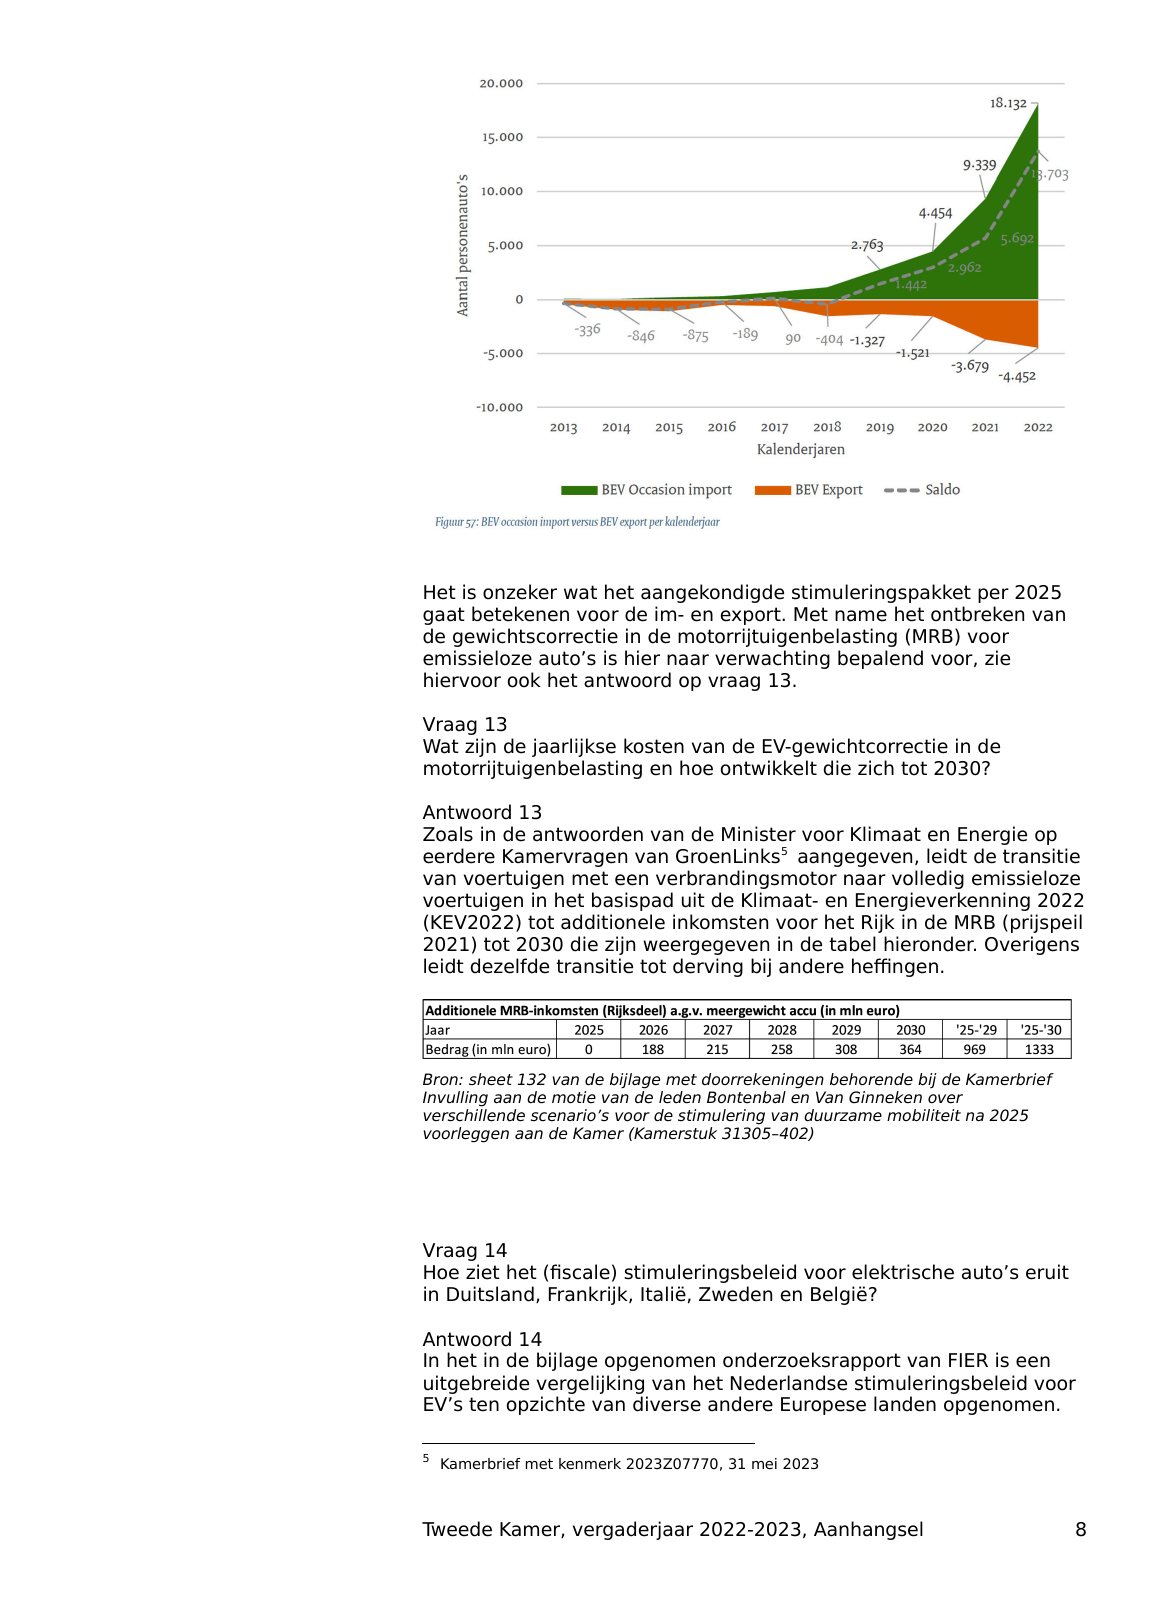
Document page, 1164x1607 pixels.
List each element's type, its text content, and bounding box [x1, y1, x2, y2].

text Bron: sheet 132 van de bijlage met doorrekeningen behorende bij de Kamerbrief Invulling aan de motie van de leden Bontenbal en Van Ginneken over verschillende scenario’s voor de stimulering van duurzame mobiliteit na 2025 voorleggen aan de Kamer (Kamerstuk 31305–402) [422, 1071, 1072, 1143]
picture [422, 59, 1072, 538]
text Zoals in de antwoorden van de Minister voor Klimaat en Energie op eerdere Kamervragen van GroenLinks aangegeven, leidt de transitie van voertuigen met een verbrandingsmotor naar volledig emissieloze voertuigen in het basispad uit de Klimaat- en Energieverkenning 2022 (KEV2022) tot additionele inkomsten voor het Rijk in de MRB (prijspeil 2021) tot 2030 die zijn weergegeven in de tabel hieronder. Overigens leidt dezelfde transitie tot derving bij andere heffingen. [422, 824, 1087, 978]
text Vraag 13 [422, 714, 1087, 736]
text Antwoord 13 [422, 802, 1087, 824]
text Wat zijn de jaarlijkse kosten van de EV-gewichtcorrectie in de motorrijtuigenbelasting en hoe ontwikkelt die zich tot 2030? [422, 736, 1087, 779]
text Het is onzeker wat het aangekondigde stimuleringspakket per 2025 gaat betekenen voor de im- en export. Met name het ontbreken van de gewichtscorrectie in de motorrijtuigenbelasting (MRB) voor emissieloze auto’s is hier naar verwachting bepalend voor, zie hiervoor ook het antwoord op vraag 13. [422, 582, 1087, 691]
text In het in de bijlage opgenomen onderzoeksrapport van FIER is een uitgebreide vergelijking van het Nederlandse stimuleringsbeleid voor EV’s ten opzichte van diverse andere Europese landen opgenomen. [422, 1350, 1087, 1416]
text Vraag 14 [422, 1240, 1087, 1262]
text Hoe ziet het (fiscale) stimuleringsbeleid voor elektrische auto’s eruit in Duitsland, Frankrijk, Italië, Zweden en België? [422, 1262, 1087, 1306]
text Kamerbrief met kenmerk 2023Z07770, 31 mei 2023 [422, 1452, 1087, 1474]
picture [422, 999, 1072, 1059]
text Antwoord 14 [422, 1328, 1087, 1350]
